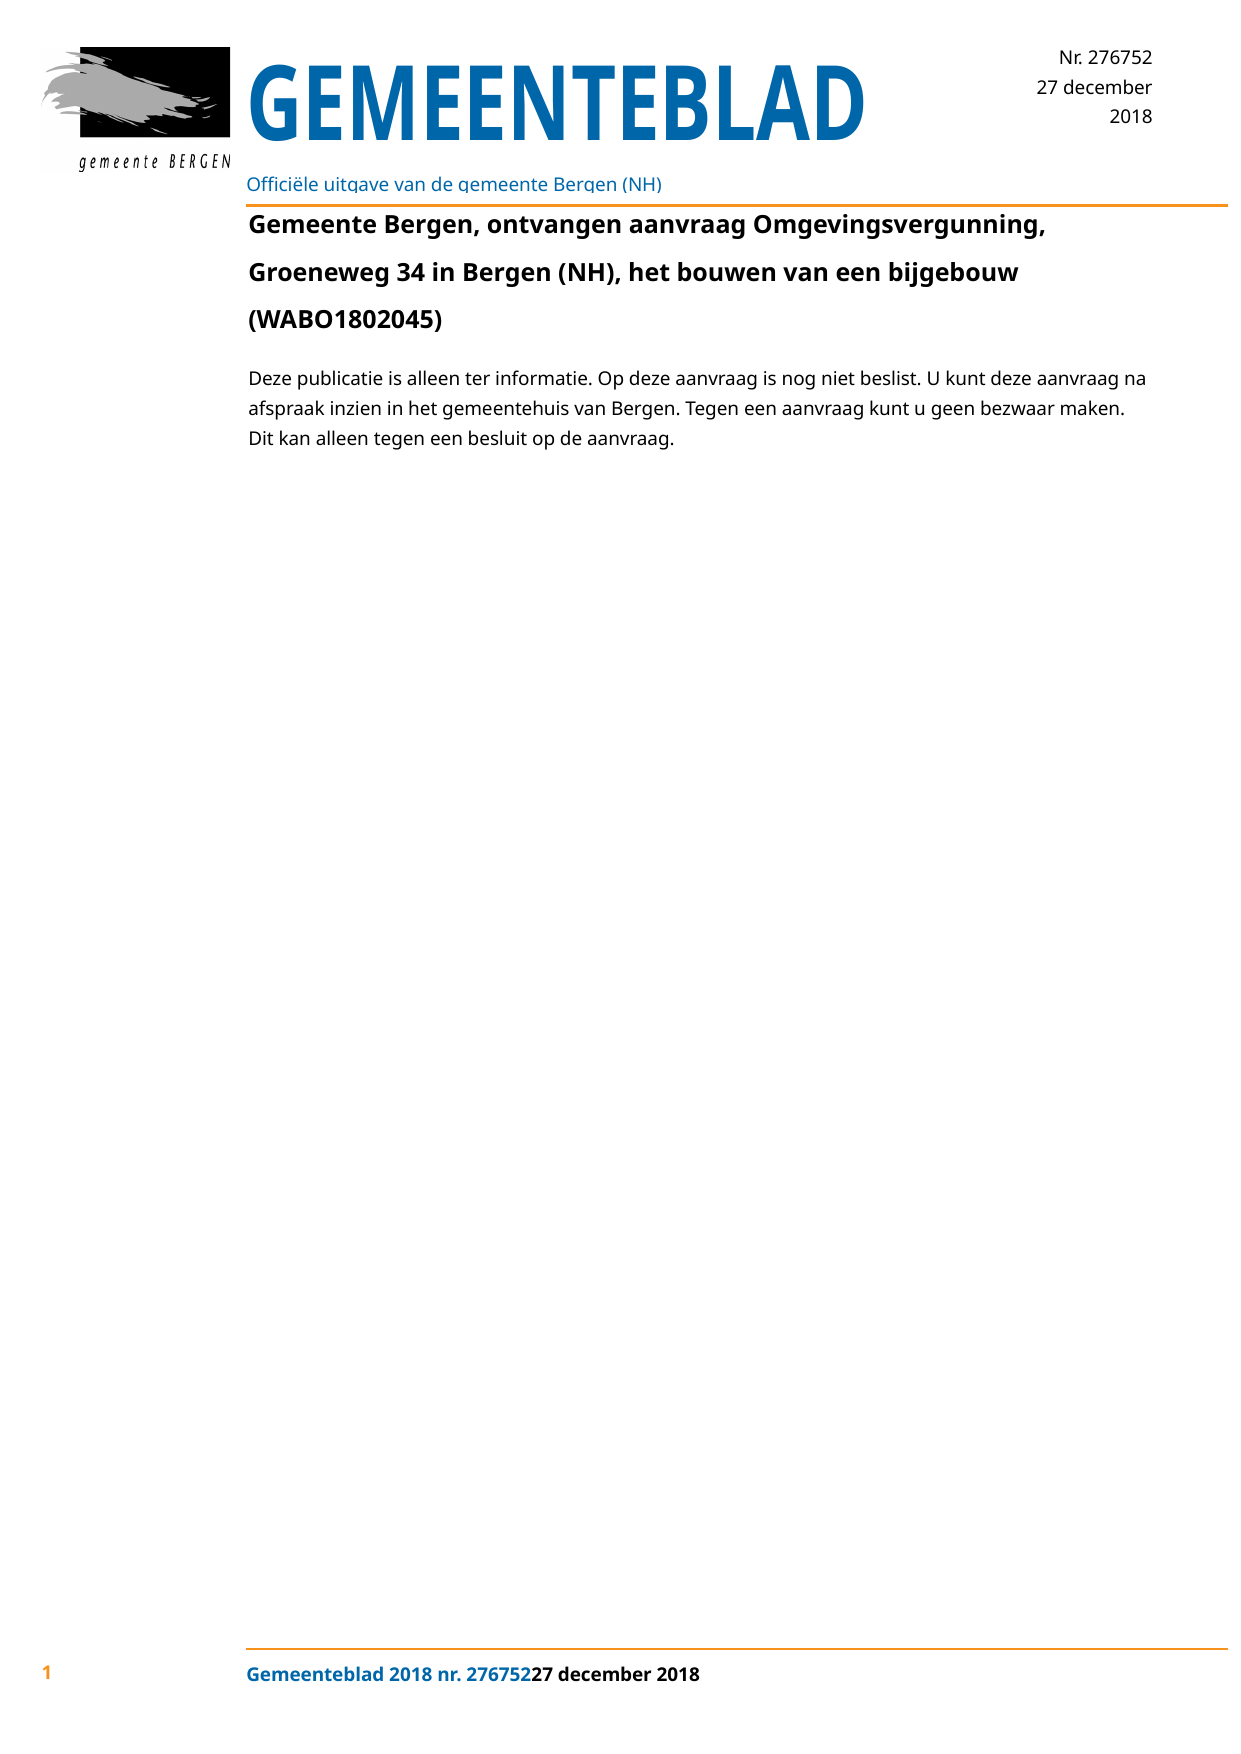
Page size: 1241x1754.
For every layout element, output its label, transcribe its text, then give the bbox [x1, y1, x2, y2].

text Deze publicatie is alleen ter informatie. Op deze aanvraag is nog niet beslist. U kunt deze aanvraag na afspraak inzien in het gemeentehuis van Bergen. Tegen een aanvraag kunt u geen bezwaar maken. Dit kan alleen tegen een besluit op de aanvraag. [248, 366, 1152, 450]
text Gemeente Bergen, ontvangen aanvraag Omgevingsvergunning, Groeneweg 34 in Bergen (NH), het bouwen van een bijgebouw (WABO1802045) [248, 207, 1152, 336]
picture [41, 47, 231, 172]
